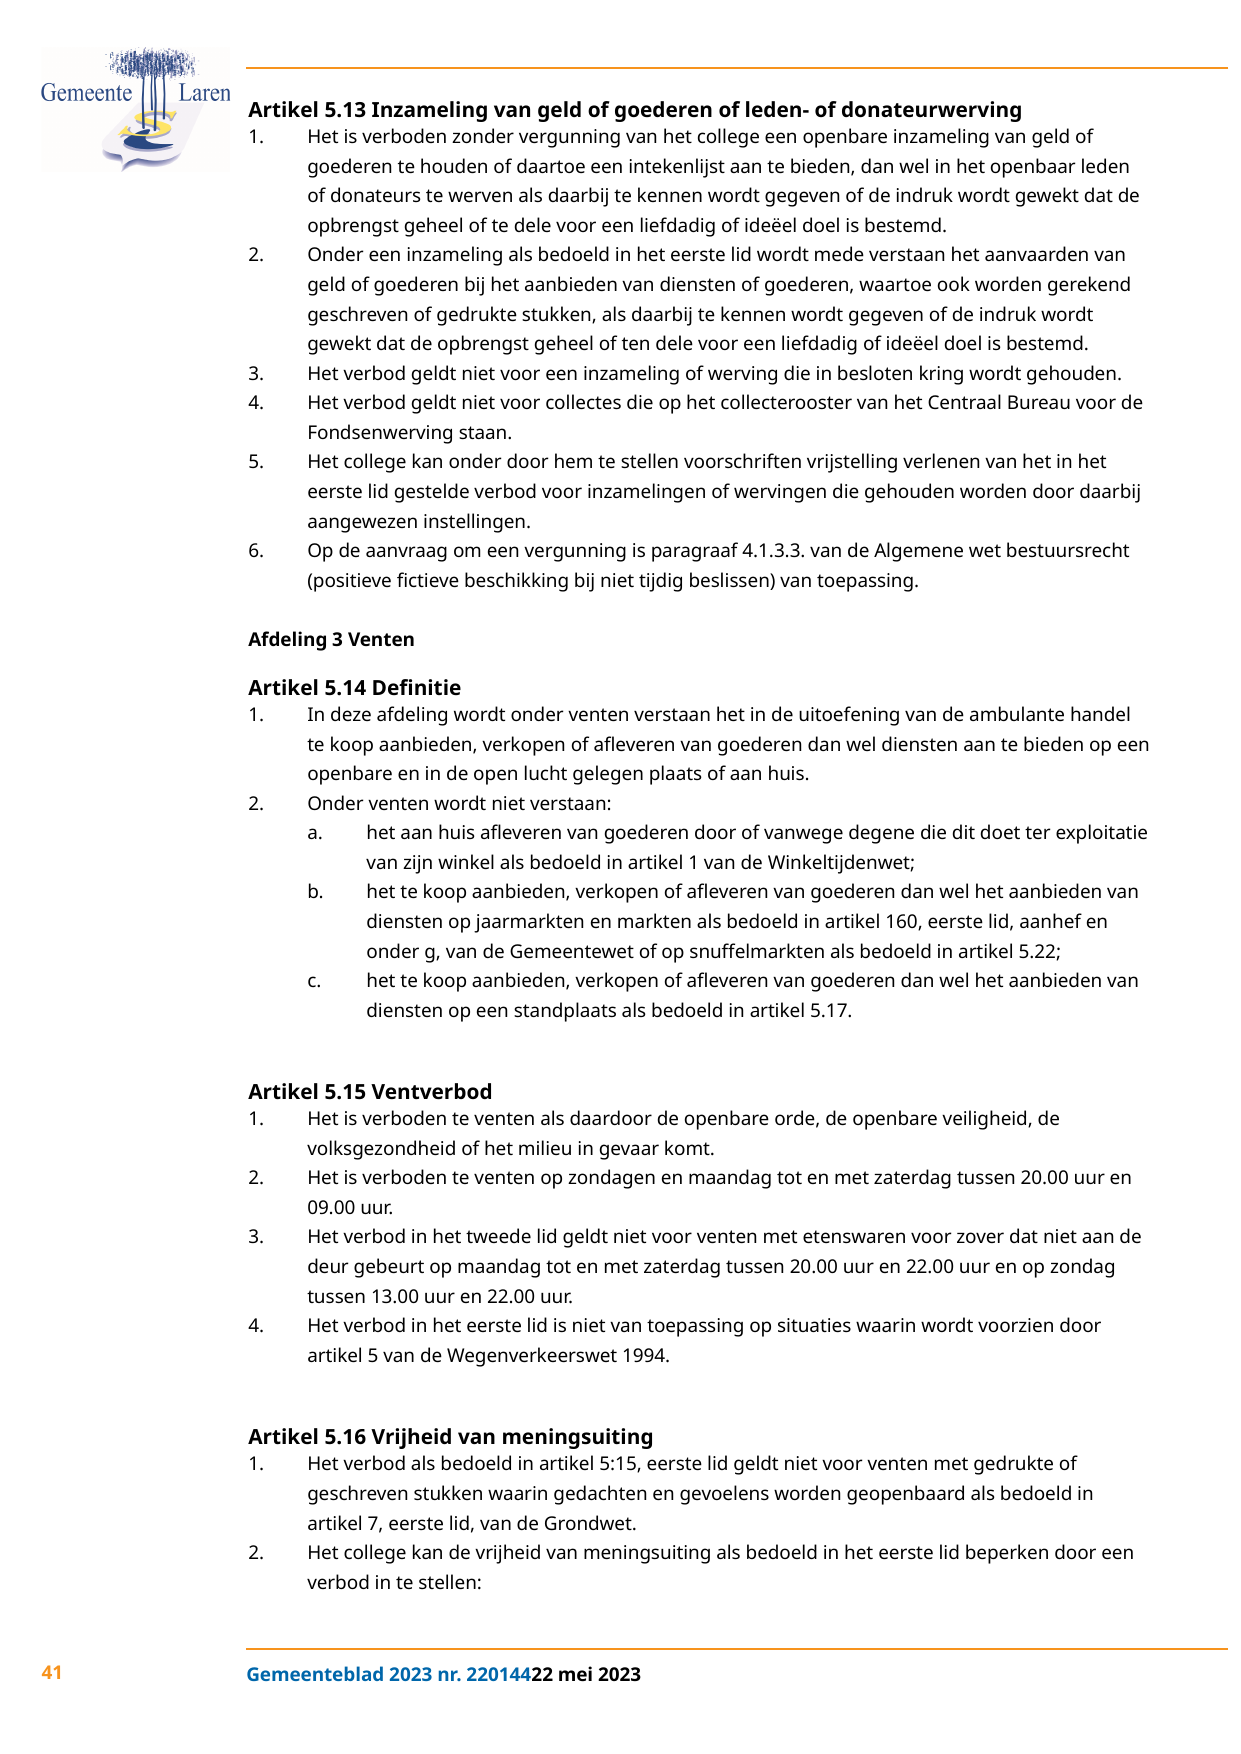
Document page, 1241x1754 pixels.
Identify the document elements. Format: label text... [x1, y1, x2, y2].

list Op de aanvraag om een vergunning is paragraaf 4.1.3.3. van de Algemene wet bestuursrecht (positieve fictieve beschikking bij niet tijdig beslissen) van toepassing. [248, 537, 1152, 593]
list Onder een inzameling als bedoeld in het eerste lid wordt mede verstaan het aanvaarden van geld of goederen bij het aanbieden van diensten of goederen, waartoe ook worden gerekend geschreven of gedrukte stukken, als daarbij te kennen wordt gegeven of de indruk wordt gewekt dat de opbrengst geheel of ten dele voor een liefdadig of ideëel doel is bestemd. [248, 242, 1152, 356]
list Het verbod in het eerste lid is niet van toepassing op situaties waarin wordt voorzien door artikel 5 van de Wegenverkeerswet 1994. [248, 1312, 1152, 1368]
text Afdeling 3 Venten [248, 626, 1152, 652]
list het aan huis afleveren van goederen door of vanwege degene die dit doet ter exploitatie van zijn winkel als bedoeld in artikel 1 van de Winkeltijdenwet; [307, 819, 1152, 875]
list In deze afdeling wordt onder venten verstaan het in de uitoefening van de ambulante handel te koop aanbieden, verkopen of afleveren van goederen dan wel diensten aan te bieden op een openbare en in de open lucht gelegen plaats of aan huis. [248, 701, 1152, 786]
list Het is verboden te venten op zondagen en maandag tot en met zaterdag tussen 20.00 uur en 09.00 uur. [248, 1164, 1152, 1220]
list Het verbod als bedoeld in artikel 5:15, eerste lid geldt niet voor venten met gedrukte of geschreven stukken waarin gedachten en gevoelens worden geopenbaard als bedoeld in artikel 7, eerste lid, van de Grondwet. [248, 1451, 1152, 1535]
list Onder venten wordt niet verstaan: [248, 790, 1152, 816]
list Het is verboden zonder vergunning van het college een openbare inzameling van geld of goederen te houden of daartoe een intekenlijst aan te bieden, dan wel in het openbaar leden of donateurs te werven als daarbij te kennen wordt gegeven of de indruk wordt gewekt dat de opbrengst geheel of te dele voor een liefdadig of ideëel doel is bestemd. [248, 123, 1152, 238]
list het te koop aanbieden, verkopen of afleveren van goederen dan wel het aanbieden van diensten op een standplaats als bedoeld in artikel 5.17. [307, 967, 1152, 1023]
list Het college kan onder door hem te stellen voorschriften vrijstelling verlenen van het in het eerste lid gestelde verbod voor inzamelingen of wervingen die gehouden worden door daarbij aangewezen instellingen. [248, 449, 1152, 533]
list Het verbod geldt niet voor een inzameling of werving die in besloten kring wordt gehouden. [248, 360, 1152, 386]
text Artikel 5.15 Ventverbod [248, 1077, 1152, 1105]
list het te koop aanbieden, verkopen of afleveren van goederen dan wel het aanbieden van diensten op jaarmarkten en markten als bedoeld in artikel 160, eerste lid, aanhef en onder g, van de Gemeentewet of op snuffelmarkten als bedoeld in artikel 5.22; [307, 879, 1152, 963]
list Het college kan de vrijheid van meningsuiting als bedoeld in het eerste lid beperken door een verbod in te stellen: [248, 1539, 1152, 1594]
text Artikel 5.16 Vrijheid van meningsuiting [248, 1422, 1152, 1451]
picture [41, 47, 231, 172]
list Het verbod geldt niet voor collectes die op het collecterooster van het Centraal Bureau voor de Fondsenwerving staan. [248, 389, 1152, 445]
text Artikel 5.14 Definitie [248, 673, 1152, 701]
text Artikel 5.13 Inzameling van geld of goederen of leden- of donateurwerving [248, 95, 1152, 123]
list Het verbod in het tweede lid geldt niet voor venten met etenswaren voor zover dat niet aan de deur gebeurt op maandag tot en met zaterdag tussen 20.00 uur en 22.00 uur en op zondag tussen 13.00 uur en 22.00 uur. [248, 1224, 1152, 1309]
list Het is verboden te venten als daardoor de openbare orde, de openbare veiligheid, de volksgezondheid of het milieu in gevaar komt. [248, 1105, 1152, 1161]
